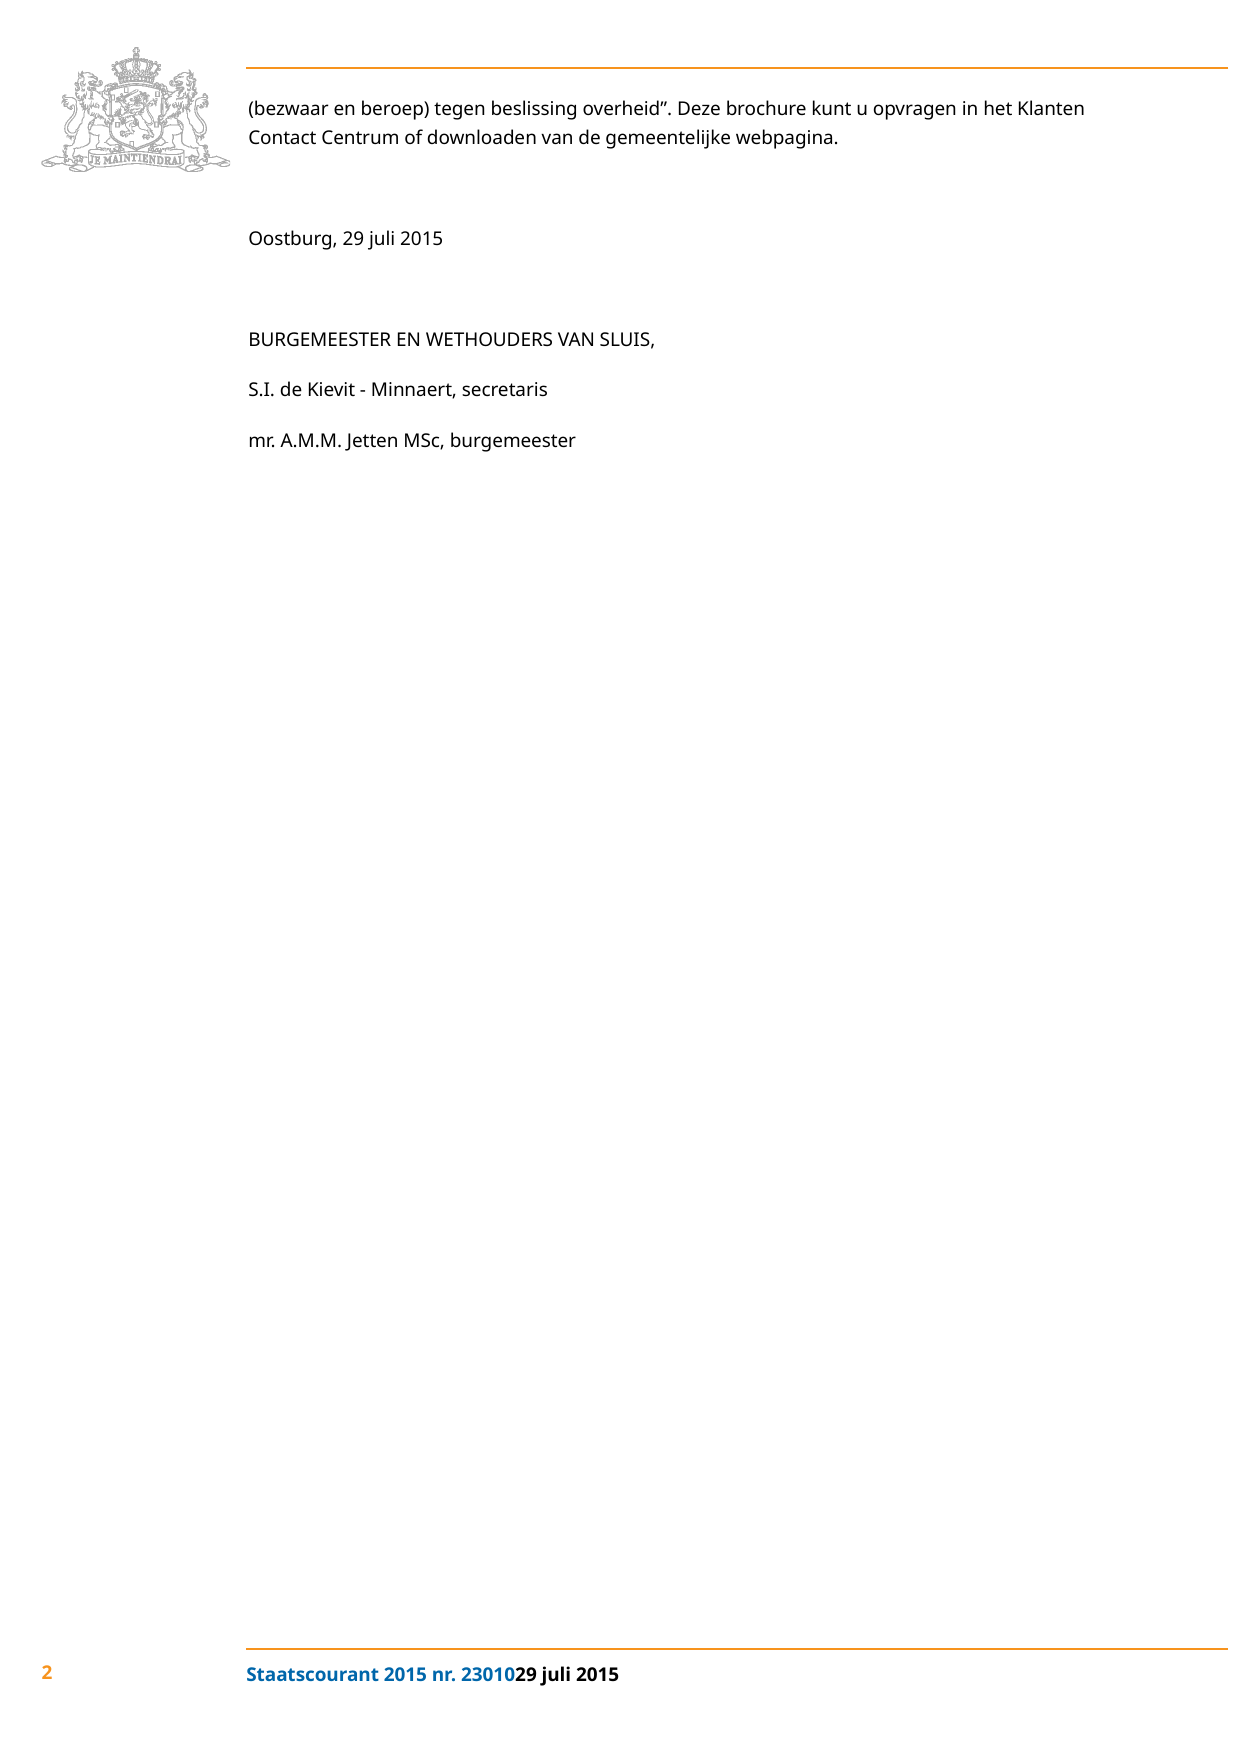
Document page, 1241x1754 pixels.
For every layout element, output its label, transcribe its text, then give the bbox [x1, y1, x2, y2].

text mr. A.M.M. Jetten MSc, burgemeester [248, 427, 1152, 453]
text (bezwaar en beroep) tegen beslissing overheid”. Deze brochure kunt u opvragen in het Klanten Contact Centrum of downloaden van de gemeentelijke webpagina. [248, 95, 1152, 150]
text S.I. de Kievit - Minnaert, secretaris [248, 376, 1152, 402]
text BURGEMEESTER EN WETHOUDERS VAN SLUIS, [248, 326, 1152, 352]
text Oostburg, 29 juli 2015 [248, 225, 1152, 251]
picture [41, 47, 231, 172]
